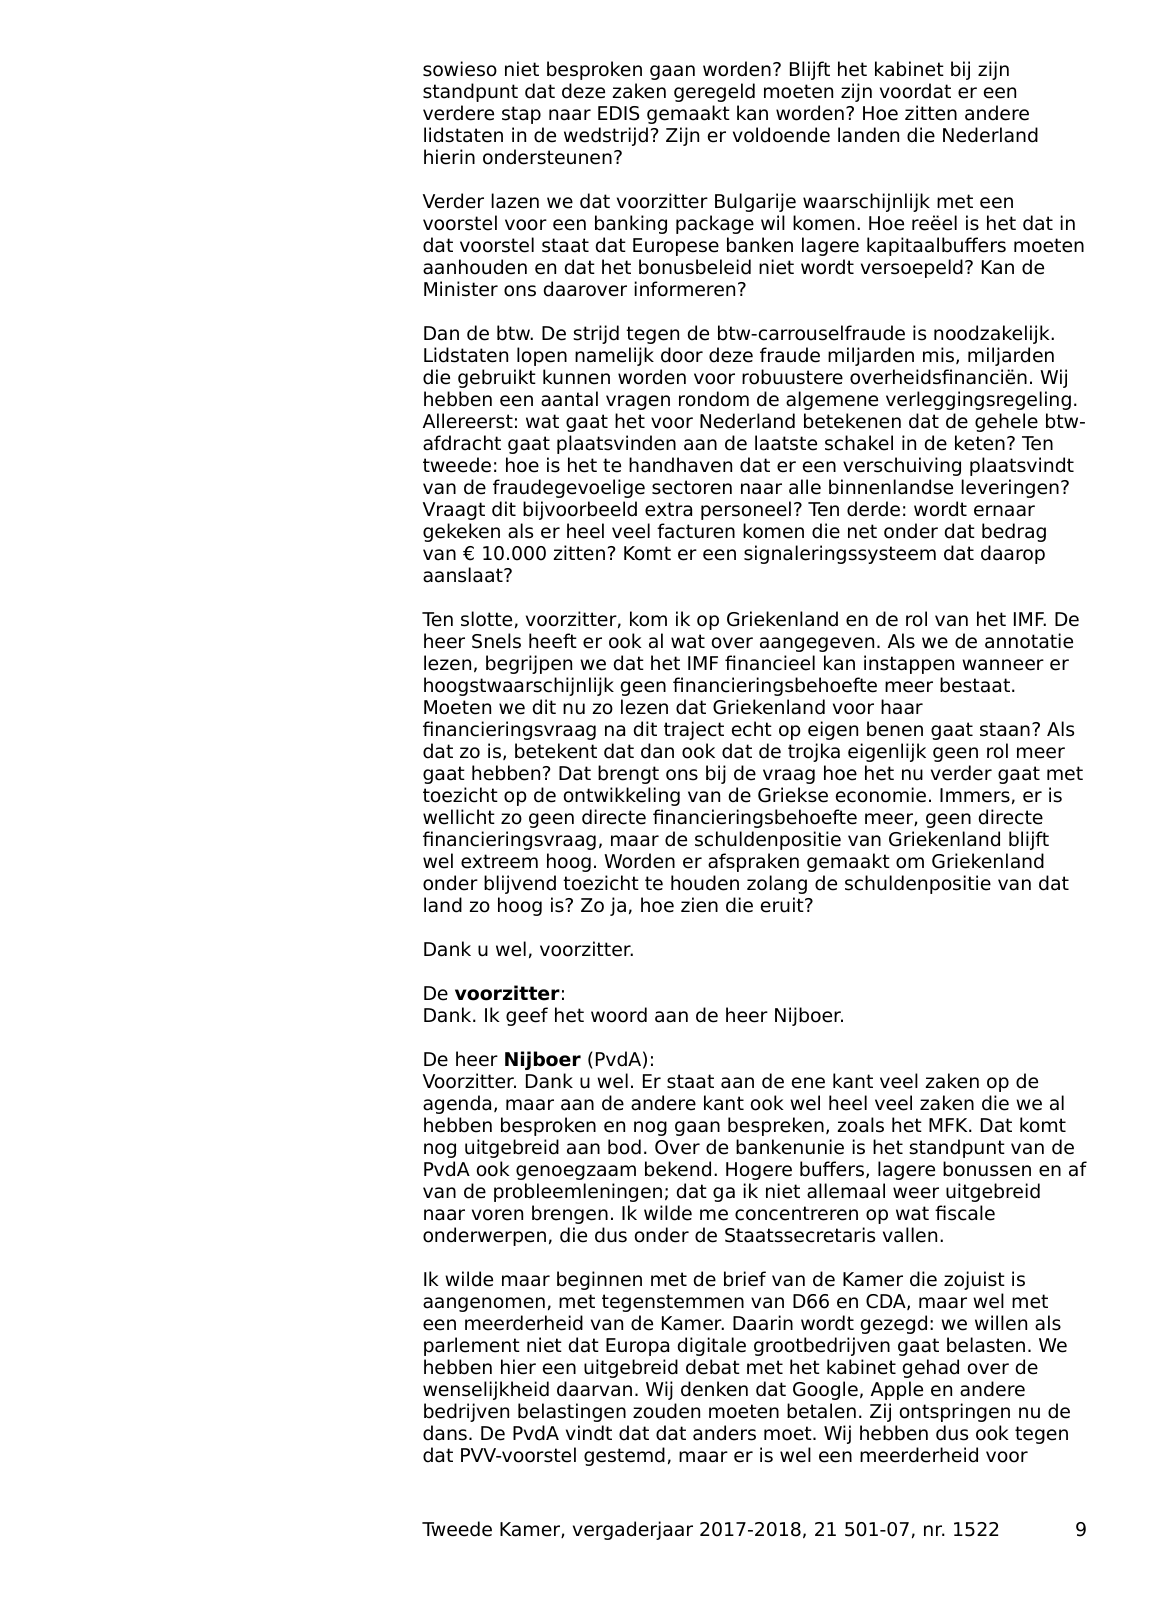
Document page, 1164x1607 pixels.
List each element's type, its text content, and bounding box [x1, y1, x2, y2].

text Voorzitter. Dank u wel. Er staat aan de ene kant veel zaken op de agenda, maar aan de andere kant ook wel heel veel zaken die we al hebben besproken en nog gaan bespreken, zoals het MFK. Dat komt nog uitgebreid aan bod. Over de bankenunie is het standpunt van de PvdA ook genoegzaam bekend. Hogere buffers, lagere bonussen en af van de probleemleningen; dat ga ik niet allemaal weer uitgebreid naar voren brengen. Ik wilde me concentreren op wat fiscale onderwerpen, die dus onder de Staatssecretaris vallen. [422, 1071, 1087, 1247]
text Dank. Ik geef het woord aan de heer Nijboer. [422, 1005, 1087, 1027]
text Ten slotte, voorzitter, kom ik op Griekenland en de rol van het IMF. De heer Snels heeft er ook al wat over aangegeven. Als we de annotatie lezen, begrijpen we dat het IMF financieel kan instappen wanneer er hoogstwaarschijnlijk geen financieringsbehoefte meer bestaat. Moeten we dit nu zo lezen dat Griekenland voor haar financieringsvraag na dit traject echt op eigen benen gaat staan? Als dat zo is, betekent dat dan ook dat de trojka eigenlijk geen rol meer gaat hebben? Dat brengt ons bij de vraag hoe het nu verder gaat met toezicht op de ontwikkeling van de Griekse economie. Immers, er is wellicht zo geen directe financieringsbehoefte meer, geen directe financieringsvraag, maar de schuldenpositie van Griekenland blijft wel extreem hoog. Worden er afspraken gemaakt om Griekenland onder blijvend toezicht te houden zolang de schuldenpositie van dat land zo hoog is? Zo ja, hoe zien die eruit? [422, 609, 1087, 917]
text Ik wilde maar beginnen met de brief van de Kamer die zojuist is aangenomen, met tegenstemmen van D66 en CDA, maar wel met een meerderheid van de Kamer. Daarin wordt gezegd: we willen als parlement niet dat Europa digitale grootbedrijven gaat belasten. We hebben hier een uitgebreid debat met het kabinet gehad over de wenselijkheid daarvan. Wij denken dat Google, Apple en andere bedrijven belastingen zouden moeten betalen. Zij ontspringen nu de dans. De PvdA vindt dat dat anders moet. Wij hebben dus ook tegen dat PVV-voorstel gestemd, maar er is wel een meerderheid voor [422, 1269, 1087, 1467]
text Dank u wel, voorzitter. [422, 939, 1087, 961]
text Verder lazen we dat voorzitter Bulgarije waarschijnlijk met een voorstel voor een banking package wil komen. Hoe reëel is het dat in dat voorstel staat dat Europese banken lagere kapitaalbuffers moeten aanhouden en dat het bonusbeleid niet wordt versoepeld? Kan de Minister ons daarover informeren? [422, 191, 1087, 301]
text De voorzitter: [422, 983, 1087, 1005]
text sowieso niet besproken gaan worden? Blijft het kabinet bij zijn standpunt dat deze zaken geregeld moeten zijn voordat er een verdere stap naar EDIS gemaakt kan worden? Hoe zitten andere lidstaten in de wedstrijd? Zijn er voldoende landen die Nederland hierin ondersteunen? [422, 59, 1087, 169]
text Dan de btw. De strijd tegen de btw-carrouselfraude is noodzakelijk. Lidstaten lopen namelijk door deze fraude miljarden mis, miljarden die gebruikt kunnen worden voor robuustere overheidsfinanciën. Wij hebben een aantal vragen rondom de algemene verleggingsregeling. Allereerst: wat gaat het voor Nederland betekenen dat de gehele btw-afdracht gaat plaatsvinden aan de laatste schakel in de keten? Ten tweede: hoe is het te handhaven dat er een verschuiving plaatsvindt van de fraudegevoelige sectoren naar alle binnenlandse leveringen? Vraagt dit bijvoorbeeld extra personeel? Ten derde: wordt ernaar gekeken als er heel veel facturen komen die net onder dat bedrag van € 10.000 zitten? Komt er een signaleringssysteem dat daarop aanslaat? [422, 323, 1087, 587]
text De heer Nijboer (PvdA): [422, 1049, 1087, 1071]
